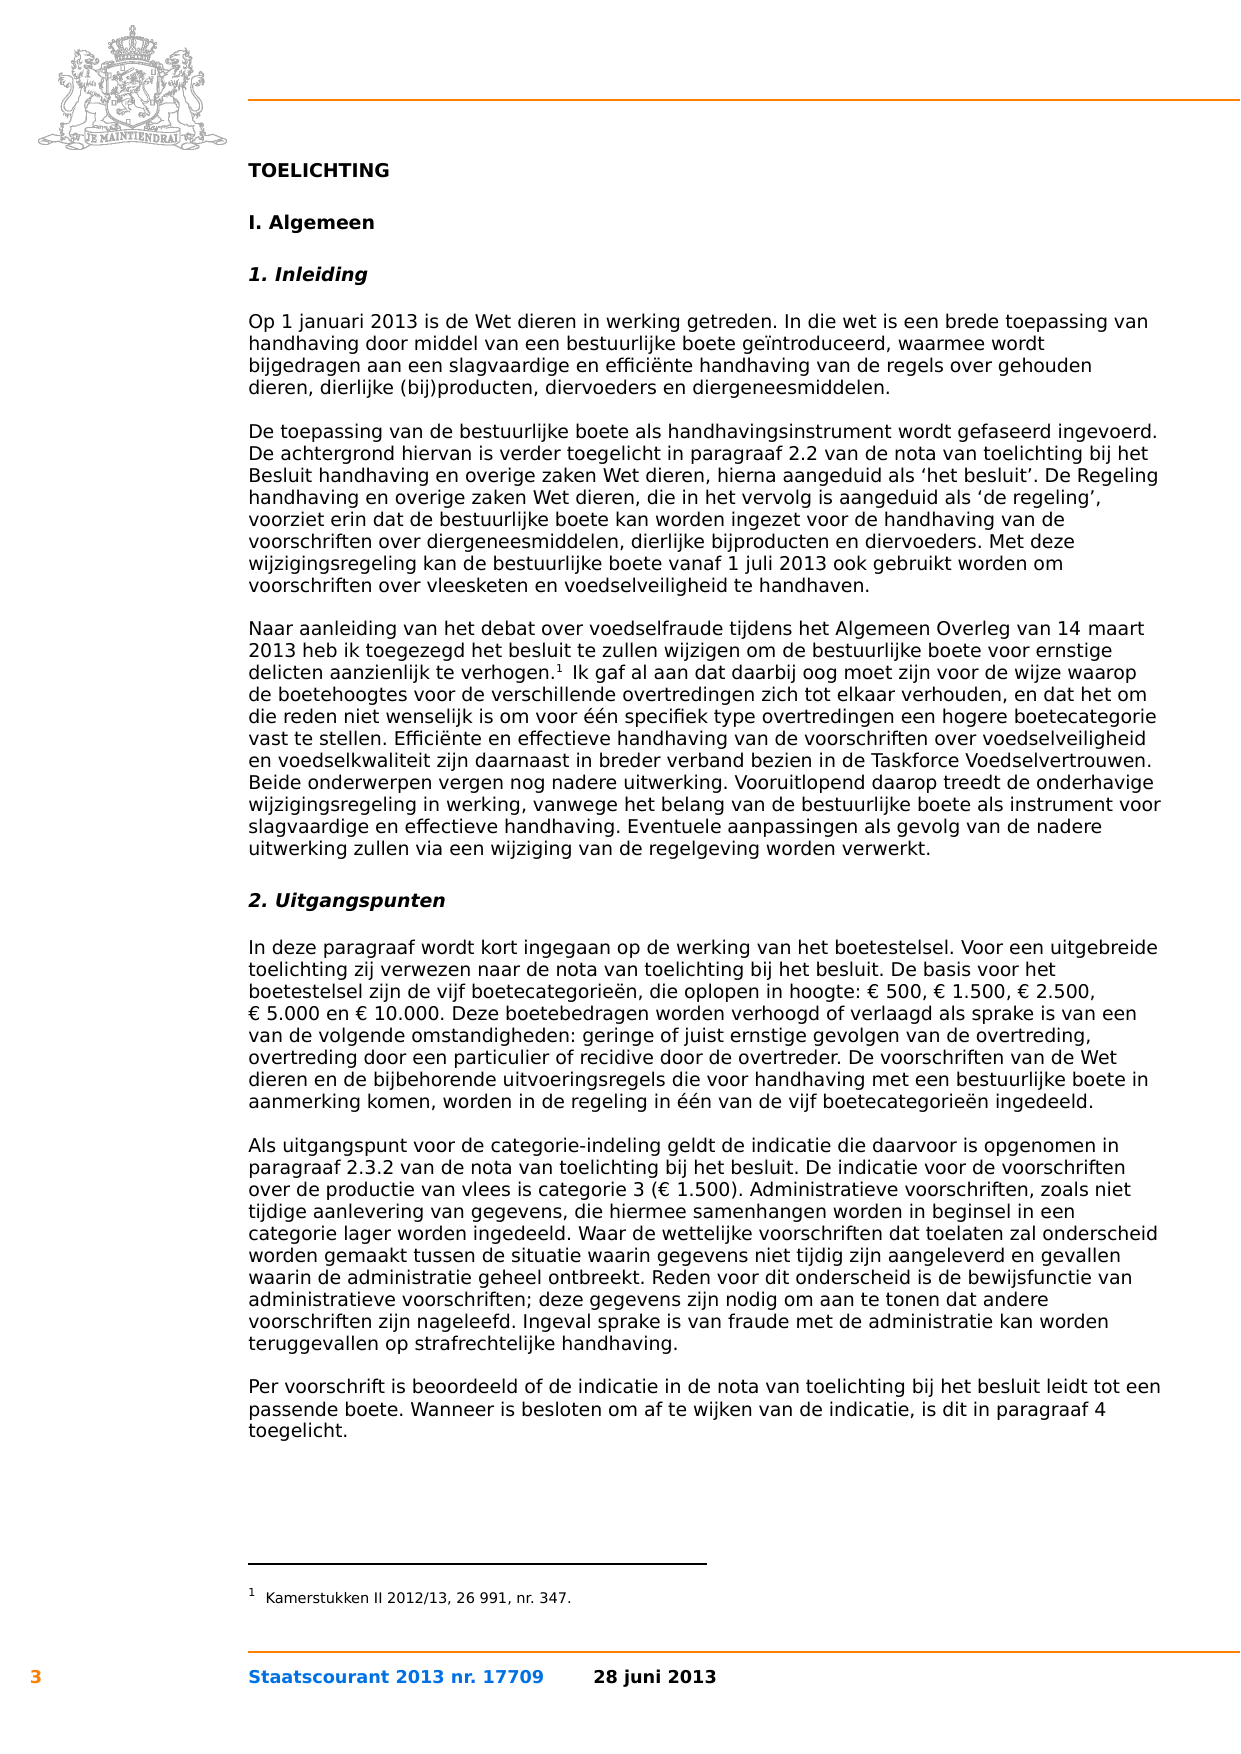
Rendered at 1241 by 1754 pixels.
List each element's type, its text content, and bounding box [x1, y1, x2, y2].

text Naar aanleiding van het debat over voedselfraude tijdens het Algemeen Overleg van 14 maart 2013 heb ik toegezegd het besluit te zullen wijzigen om de bestuurlijke boete voor ernstige delicten aanzienlijk te verhogen. Ik gaf al aan dat daarbij oog moet zijn voor de wijze waarop de boetehoogtes voor de verschillende overtredingen zich tot elkaar verhouden, en dat het om die reden niet wenselijk is om voor één specifiek type overtredingen een hogere boetecategorie vast te stellen. Efficiënte en effectieve handhaving van de voorschriften over voedselveiligheid en voedselkwaliteit zijn daarnaast in breder verband bezien in de Taskforce Voedselvertrouwen. Beide onderwerpen vergen nog nadere uitwerking. Vooruitlopend daarop treedt de onderhavige wijzigingsregeling in werking, vanwege het belang van de bestuurlijke boete als instrument voor slagvaardige en effectieve handhaving. Eventuele aanpassingen als gevolg van de nadere uitwerking zullen via een wijziging van de regelgeving worden verwerkt. [248, 618, 1163, 860]
subtitle TOELICHTING [248, 160, 1163, 182]
subtitle I. Algemeen [248, 212, 1163, 234]
subtitle 1. Inleiding [248, 264, 1163, 286]
text Op 1 januari 2013 is de Wet dieren in werking getreden. In die wet is een brede toepassing van handhaving door middel van een bestuurlijke boete geïntroduceerd, waarmee wordt bijgedragen aan een slagvaardige en efficiënte handhaving van de regels over gehouden dieren, dierlijke (bij)producten, diervoeders en diergeneesmiddelen. [248, 311, 1163, 399]
text De toepassing van de bestuurlijke boete als handhavingsinstrument wordt gefaseerd ingevoerd. De achtergrond hiervan is verder toegelicht in paragraaf 2.2 van de nota van toelichting bij het Besluit handhaving en overige zaken Wet dieren, hierna aangeduid als ‘het besluit’. De Regeling handhaving en overige zaken Wet dieren, die in het vervolg is aangeduid als ‘de regeling’, voorziet erin dat de bestuurlijke boete kan worden ingezet voor de handhaving van de voorschriften over diergeneesmiddelen, dierlijke bijproducten en diervoeders. Met deze wijzigingsregeling kan de bestuurlijke boete vanaf 1 juli 2013 ook gebruikt worden om voorschriften over vleesketen en voedselveiligheid te handhaven. [248, 421, 1163, 596]
subtitle 2. Uitgangspunten [248, 890, 1163, 912]
picture [38, 25, 227, 150]
text Per voorschrift is beoordeeld of de indicatie in de nota van toelichting bij het besluit leidt tot een passende boete. Wanneer is besloten om af te wijken van de indicatie, is dit in paragraaf 4 toegelicht. [248, 1376, 1163, 1442]
text Als uitgangspunt voor de categorie-indeling geldt de indicatie die daarvoor is opgenomen in paragraaf 2.3.2 van de nota van toelichting bij het besluit. De indicatie voor de voorschriften over de productie van vlees is categorie 3 (€ 1.500). Administratieve voorschriften, zoals niet tijdige aanlevering van gegevens, die hiermee samenhangen worden in beginsel in een categorie lager worden ingedeeld. Waar de wettelijke voorschriften dat toelaten zal onderscheid worden gemaakt tussen de situatie waarin gegevens niet tijdig zijn aangeleverd en gevallen waarin de administratie geheel ontbreekt. Reden voor dit onderscheid is de bewijsfunctie van administratieve voorschriften; deze gegevens zijn nodig om aan te tonen dat andere voorschriften zijn nageleefd. Ingeval sprake is van fraude met de administratie kan worden teruggevallen op strafrechtelijke handhaving. [248, 1135, 1163, 1354]
text In deze paragraaf wordt kort ingegaan op de werking van het boetestelsel. Voor een uitgebreide toelichting zij verwezen naar de nota van toelichting bij het besluit. De basis voor het boetestelsel zijn de vijf boetecategorieën, die oplopen in hoogte: € 500, € 1.500, € 2.500, € 5.000 en € 10.000. Deze boetebedragen worden verhoogd of verlaagd als sprake is van een van de volgende omstandigheden: geringe of juist ernstige gevolgen van de overtreding, overtreding door een particulier of recidive door de overtreder. De voorschriften van de Wet dieren en de bijbehorende uitvoeringsregels die voor handhaving met een bestuurlijke boete in aanmerking komen, worden in de regeling in één van de vijf boetecategorieën ingedeeld. [248, 937, 1163, 1113]
text Kamerstukken II 2012/13, 26 991, nr. 347. [248, 1586, 1163, 1608]
